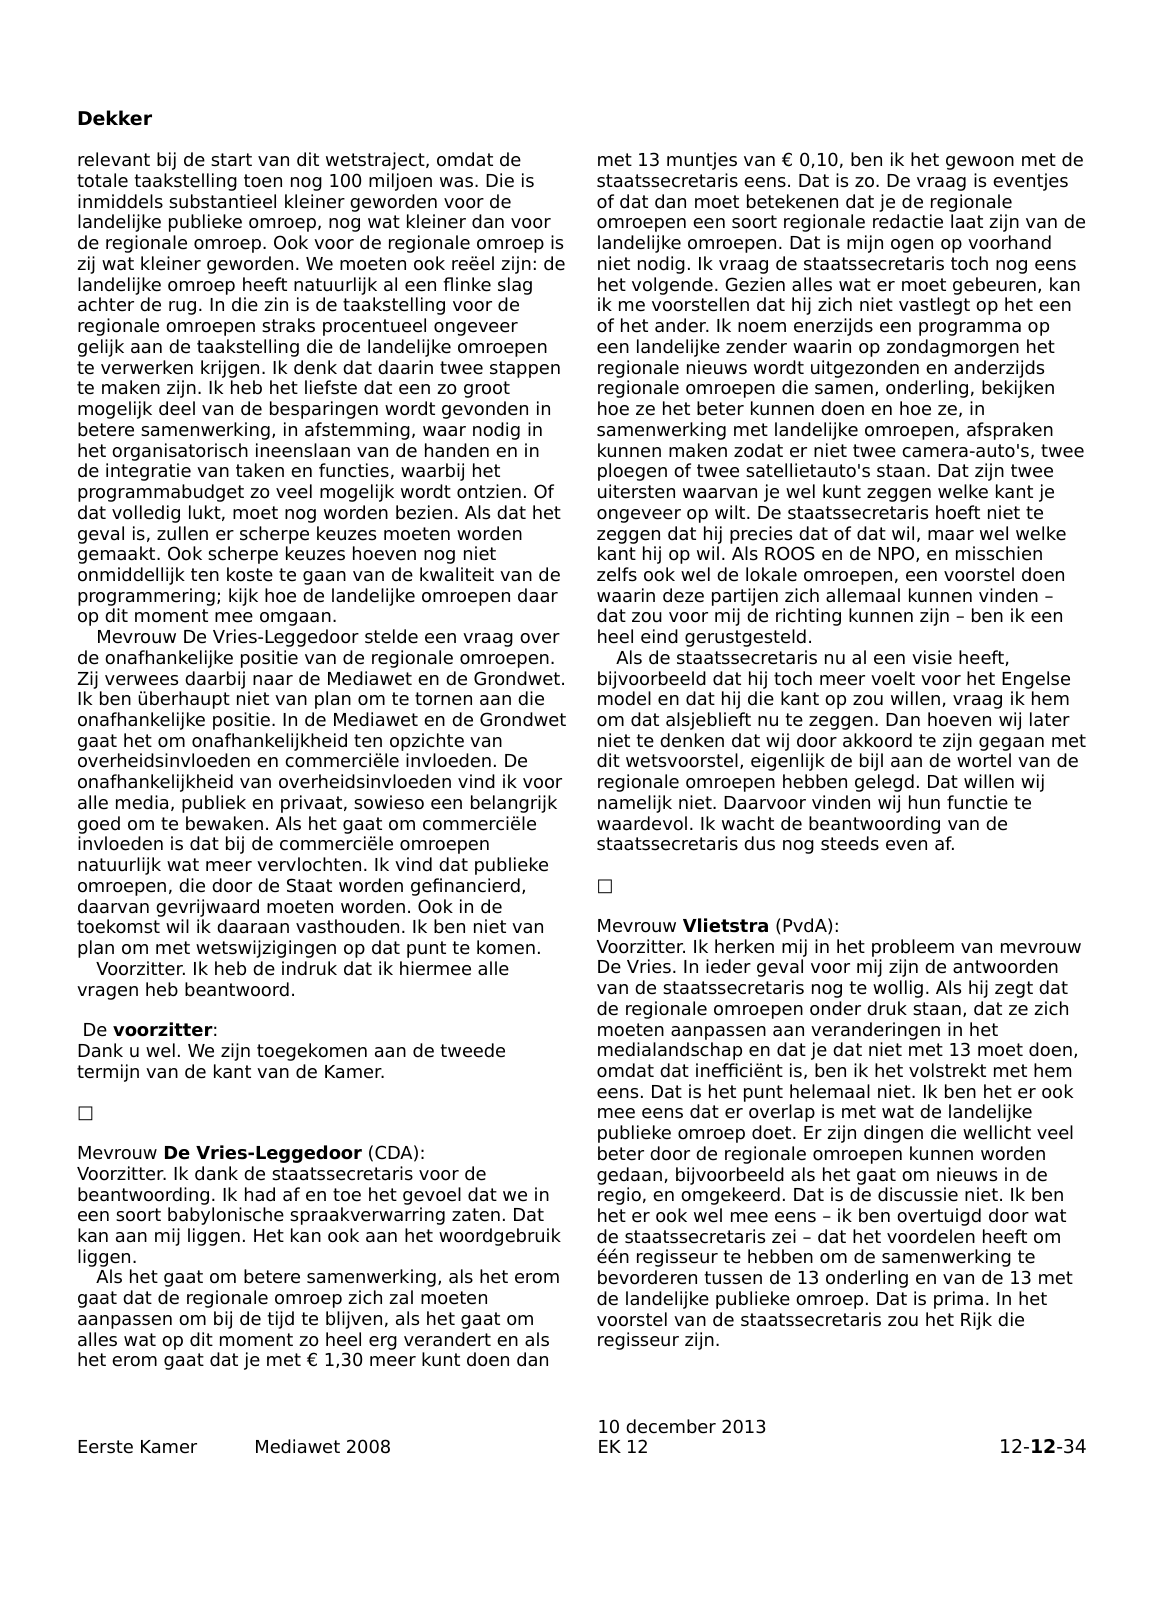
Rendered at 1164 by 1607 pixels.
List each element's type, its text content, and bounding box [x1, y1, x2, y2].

text Als het gaat om betere samenwerking, als het erom gaat dat de regionale omroep zich zal moeten aanpassen om bij de tijd te blijven, als het gaat om alles wat op dit moment zo heel erg verandert en als het erom gaat dat je met € 1,30 meer kunt doen dan [77, 1267, 567, 1371]
text Mevrouw De Vries-Leggedoor (CDA): [77, 1143, 567, 1164]
text relevant bij de start van dit wetstraject, omdat de totale taakstelling toen nog 100 miljoen was. Die is inmiddels substantieel kleiner geworden voor de landelijke publieke omroep, nog wat kleiner dan voor de regionale omroep. Ook voor de regionale omroep is zij wat kleiner geworden. We moeten ook reëel zijn: de landelijke omroep heeft natuurlijk al een flinke slag achter de rug. In die zin is de taakstelling voor de regionale omroepen straks procentueel ongeveer gelijk aan de taakstelling die de landelijke omroepen te verwerken krijgen. Ik denk dat daarin twee stappen te maken zijn. Ik heb het liefste dat een zo groot mogelijk deel van de besparingen wordt gevonden in betere samenwerking, in afstemming, waar nodig in het organisatorisch ineenslaan van de handen en in de integratie van taken en functies, waarbij het programmabudget zo veel mogelijk wordt ontzien. Of dat volledig lukt, moet nog worden bezien. Als dat het geval is, zullen er scherpe keuzes moeten worden gemaakt. Ook scherpe keuzes hoeven nog niet onmiddellijk ten koste te gaan van de kwaliteit van de programmering; kijk hoe de landelijke omroepen daar op dit moment mee omgaan. [77, 150, 567, 627]
text □ [596, 875, 1087, 896]
text Dank u wel. We zijn toegekomen aan de tweede termijn van de kant van de Kamer. [77, 1041, 567, 1082]
text Als de staatssecretaris nu al een visie heeft, bijvoorbeeld dat hij toch meer voelt voor het Engelse model en dat hij die kant op zou willen, vraag ik hem om dat alsjeblieft nu te zeggen. Dan hoeven wij later niet te denken dat wij door akkoord te zijn gegaan met dit wetsvoorstel, eigenlijk de bijl aan de wortel van de regionale omroepen hebben gelegd. Dat willen wij namelijk niet. Daarvoor vinden wij hun functie te waardevol. Ik wacht de beantwoording van de staatssecretaris dus nog steeds even af. [596, 648, 1087, 855]
text met 13 muntjes van € 0,10, ben ik het gewoon met de staatssecretaris eens. Dat is zo. De vraag is eventjes of dat dan moet betekenen dat je de regionale omroepen een soort regionale redactie laat zijn van de landelijke omroepen. Dat is mijn ogen op voorhand niet nodig. Ik vraag de staatssecretaris toch nog eens het volgende. Gezien alles wat er moet gebeuren, kan ik me voorstellen dat hij zich niet vastlegt op het een of het ander. Ik noem enerzijds een programma op een landelijke zender waarin op zondagmorgen het regionale nieuws wordt uitgezonden en anderzijds regionale omroepen die samen, onderling, bekijken hoe ze het beter kunnen doen en hoe ze, in samenwerking met landelijke omroepen, afspraken kunnen maken zodat er niet twee camera-auto's, twee ploegen of twee satellietauto's staan. Dat zijn twee uitersten waarvan je wel kunt zeggen welke kant je ongeveer op wilt. De staatssecretaris hoeft niet te zeggen dat hij precies dat of dat wil, maar wel welke kant hij op wil. Als ROOS en de NPO, en misschien zelfs ook wel de lokale omroepen, een voorstel doen waarin deze partijen zich allemaal kunnen vinden – dat zou voor mij de richting kunnen zijn – ben ik een heel eind gerustgesteld. [596, 150, 1087, 648]
text Mevrouw De Vries-Leggedoor stelde een vraag over de onafhankelijke positie van de regionale omroepen. Zij verwees daarbij naar de Mediawet en de Grondwet. Ik ben überhaupt niet van plan om te tornen aan die onafhankelijke positie. In de Mediawet en de Grondwet gaat het om onafhankelijkheid ten opzichte van overheidsinvloeden en commerciële invloeden. De onafhankelijkheid van overheidsinvloeden vind ik voor alle media, publiek en privaat, sowieso een belangrijk goed om te bewaken. Als het gaat om commerciële invloeden is dat bij de commerciële omroepen natuurlijk wat meer vervlochten. Ik vind dat publieke omroepen, die door de Staat worden gefinancierd, daarvan gevrijwaard moeten worden. Ook in de toekomst wil ik daaraan vasthouden. Ik ben niet van plan om met wetswijzigingen op dat punt te komen. [77, 627, 567, 959]
text De voorzitter: [77, 1020, 567, 1041]
text Voorzitter. Ik dank de staatssecretaris voor de beantwoording. Ik had af en toe het gevoel dat we in een soort babylonische spraakverwarring zaten. Dat kan aan mij liggen. Het kan ook aan het woordgebruik liggen. [77, 1164, 567, 1267]
text Voorzitter. Ik herken mij in het probleem van mevrouw De Vries. In ieder geval voor mij zijn de antwoorden van de staatssecretaris nog te wollig. Als hij zegt dat de regionale omroepen onder druk staan, dat ze zich moeten aanpassen aan veranderingen in het medialandschap en dat je dat niet met 13 moet doen, omdat dat inefficiënt is, ben ik het volstrekt met hem eens. Dat is het punt helemaal niet. Ik ben het er ook mee eens dat er overlap is met wat de landelijke publieke omroep doet. Er zijn dingen die wellicht veel beter door de regionale omroepen kunnen worden gedaan, bijvoorbeeld als het gaat om nieuws in de regio, en omgekeerd. Dat is de discussie niet. Ik ben het er ook wel mee eens – ik ben overtuigd door wat de staatssecretaris zei – dat het voordelen heeft om één regisseur te hebben om de samenwerking te bevorderen tussen de 13 onderling en van de 13 met de landelijke publieke omroep. Dat is prima. In het voorstel van de staatssecretaris zou het Rijk die regisseur zijn. [596, 936, 1087, 1351]
text Mevrouw Vlietstra (PvdA): [596, 916, 1087, 936]
text Voorzitter. Ik heb de indruk dat ik hiermee alle vragen heb beantwoord. [77, 959, 567, 1000]
text □ [77, 1102, 567, 1123]
